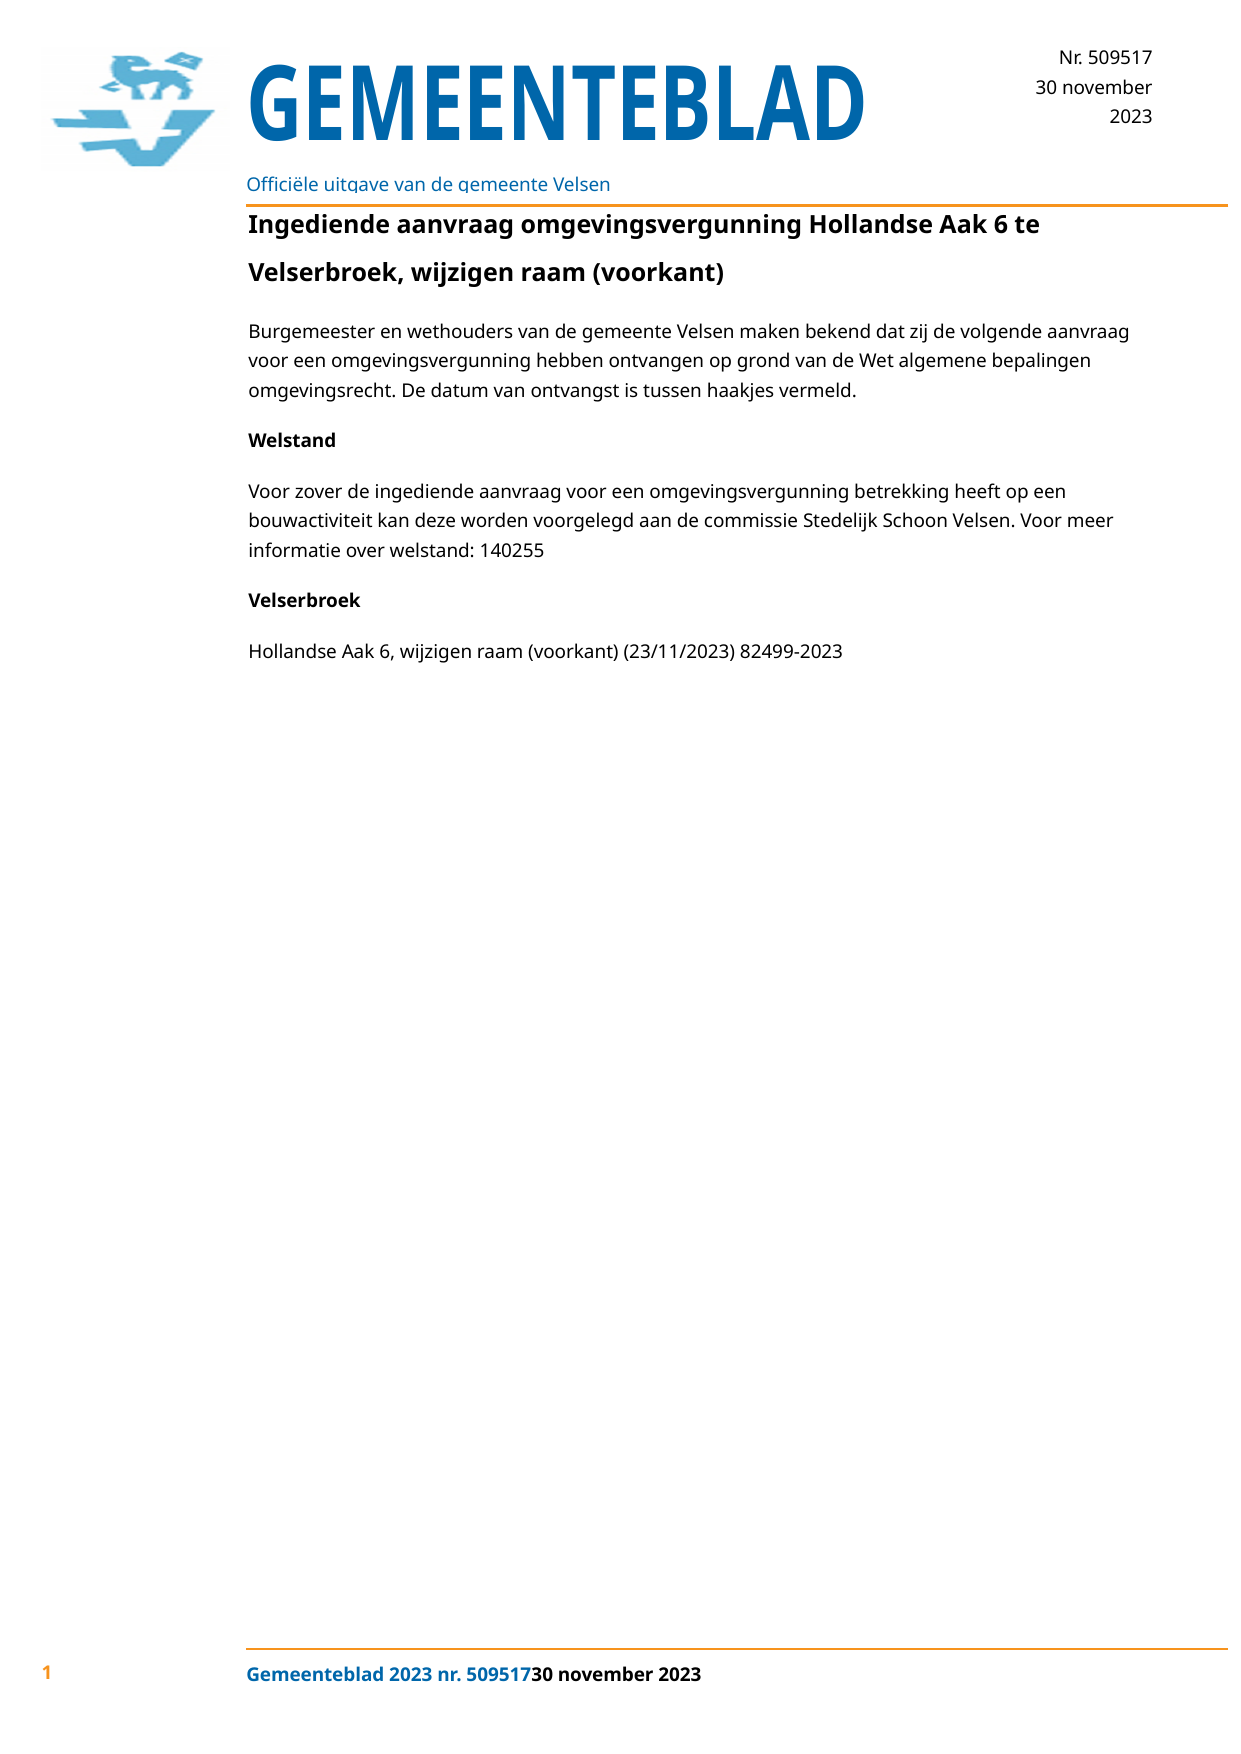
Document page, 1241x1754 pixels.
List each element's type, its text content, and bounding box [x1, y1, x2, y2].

text Ingediende aanvraag omgevingsvergunning Hollandse Aak 6 te Velserbroek, wijzigen raam (voorkant) [248, 207, 1152, 288]
text Hollandse Aak 6, wijzigen raam (voorkant) (23/11/2023) 82499-2023 [248, 638, 1152, 664]
picture [41, 47, 231, 172]
text Burgemeester en wethouders van de gemeente Velsen maken bekend dat zij de volgende aanvraag voor een omgevingsvergunning hebben ontvangen op grond van de Wet algemene bepalingen omgevingsrecht. De datum van ontvangst is tussen haakjes vermeld. [248, 318, 1152, 403]
text Voor zover de ingediende aanvraag voor een omgevingsvergunning betrekking heeft op een bouwactiviteit kan deze worden voorgelegd aan de commissie Stedelijk Schoon Velsen. Voor meer informatie over welstand: 140255 [248, 478, 1152, 563]
text Velserbroek [248, 587, 1152, 613]
text Welstand [248, 427, 1152, 453]
